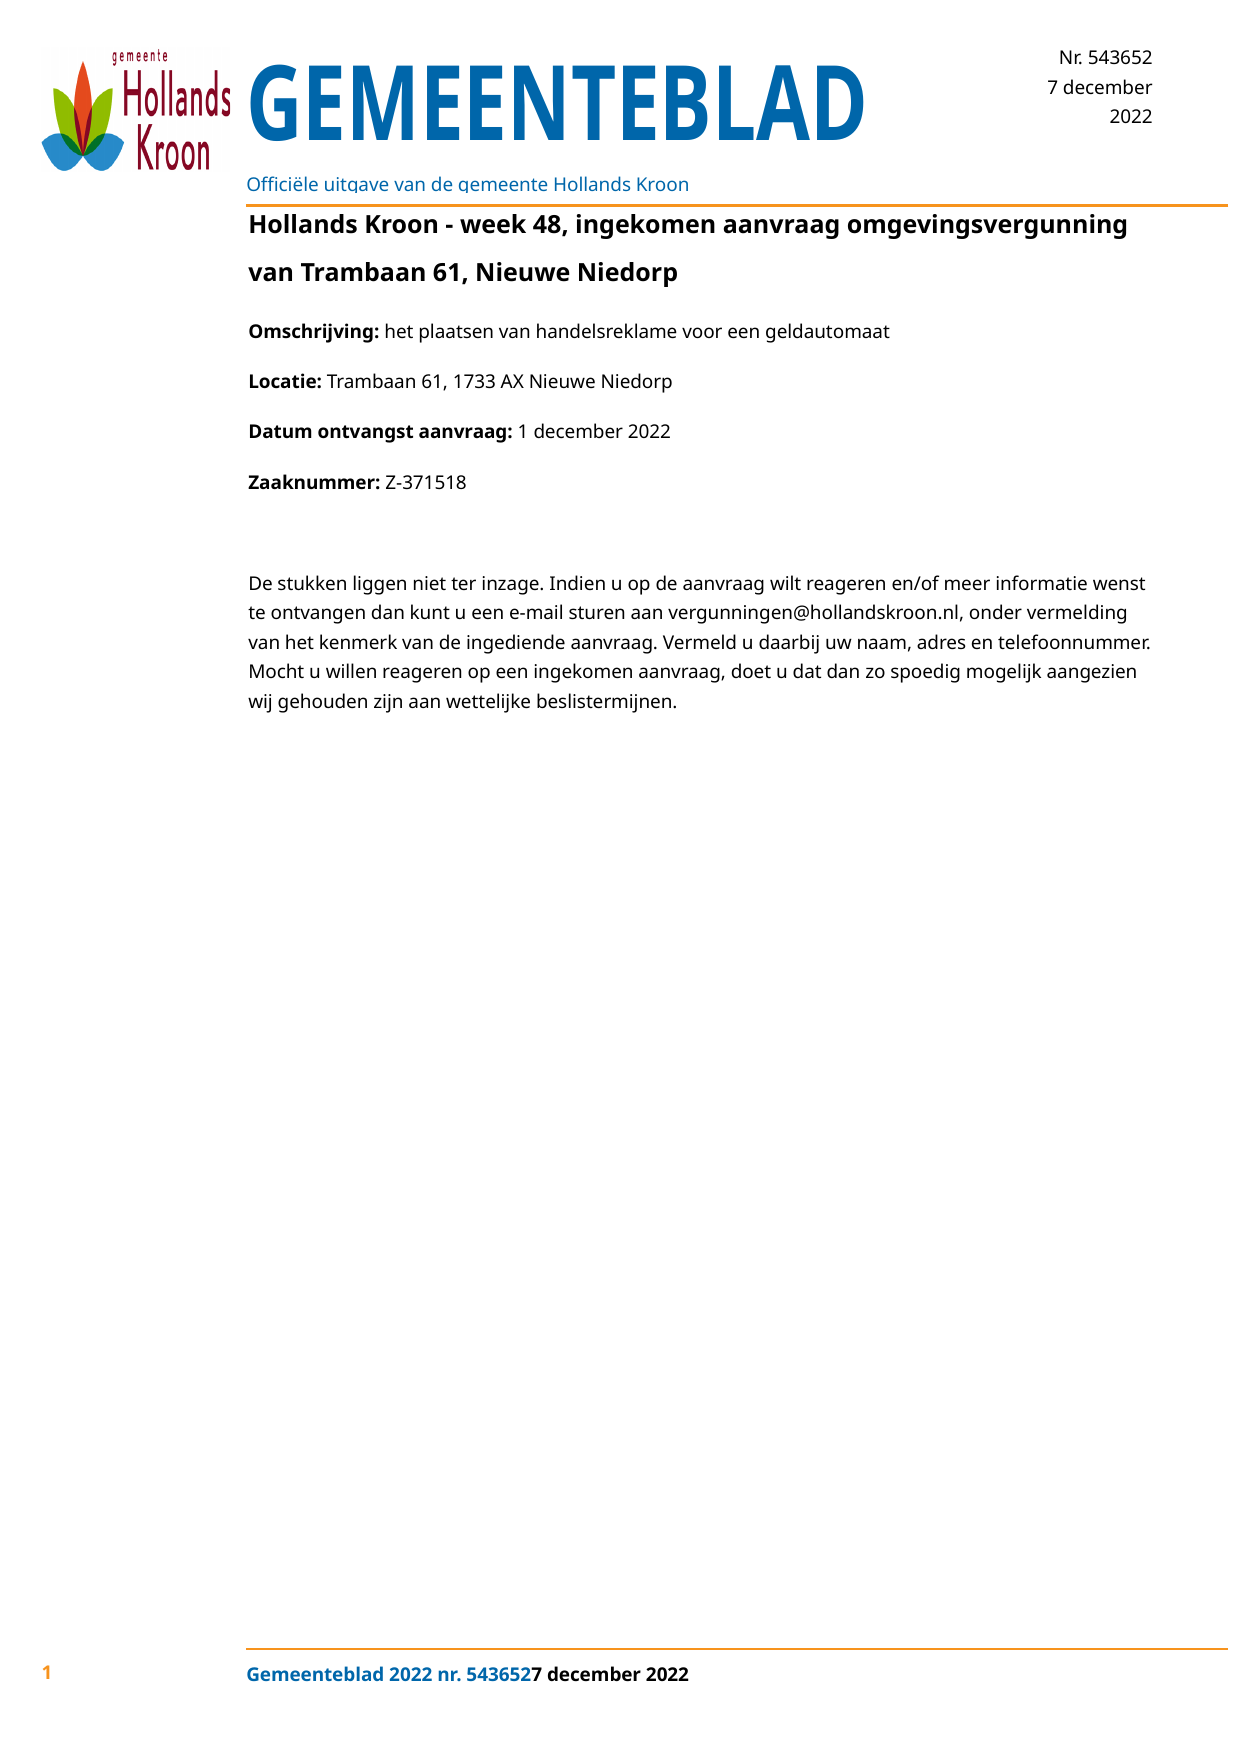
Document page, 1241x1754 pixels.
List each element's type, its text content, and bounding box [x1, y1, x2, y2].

text De stukken liggen niet ter inzage. Indien u op de aanvraag wilt reageren en/of meer informatie wenst te ontvangen dan kunt u een e-mail sturen aan vergunningen@hollandskroon.nl, onder vermelding van het kenmerk van de ingediende aanvraag. Vermeld u daarbij uw naam, adres en telefoonnummer. Mocht u willen reageren op een ingekomen aanvraag, doet u dat dan zo spoedig mogelijk aangezien wij gehouden zijn aan wettelijke beslistermijnen. [248, 570, 1152, 714]
text Datum ontvangst aanvraag: 1 december 2022 [248, 419, 1152, 444]
text Omschrijving: het plaatsen van handelsreklame voor een geldautomaat [248, 318, 1152, 344]
text Zaaknummer: Z-371518 [248, 469, 1152, 495]
picture [41, 47, 231, 172]
text Locatie: Trambaan 61, 1733 AX Nieuwe Niedorp [248, 368, 1152, 394]
text Hollands Kroon - week 48, ingekomen aanvraag omgevingsvergunning van Trambaan 61, Nieuwe Niedorp [248, 207, 1152, 288]
